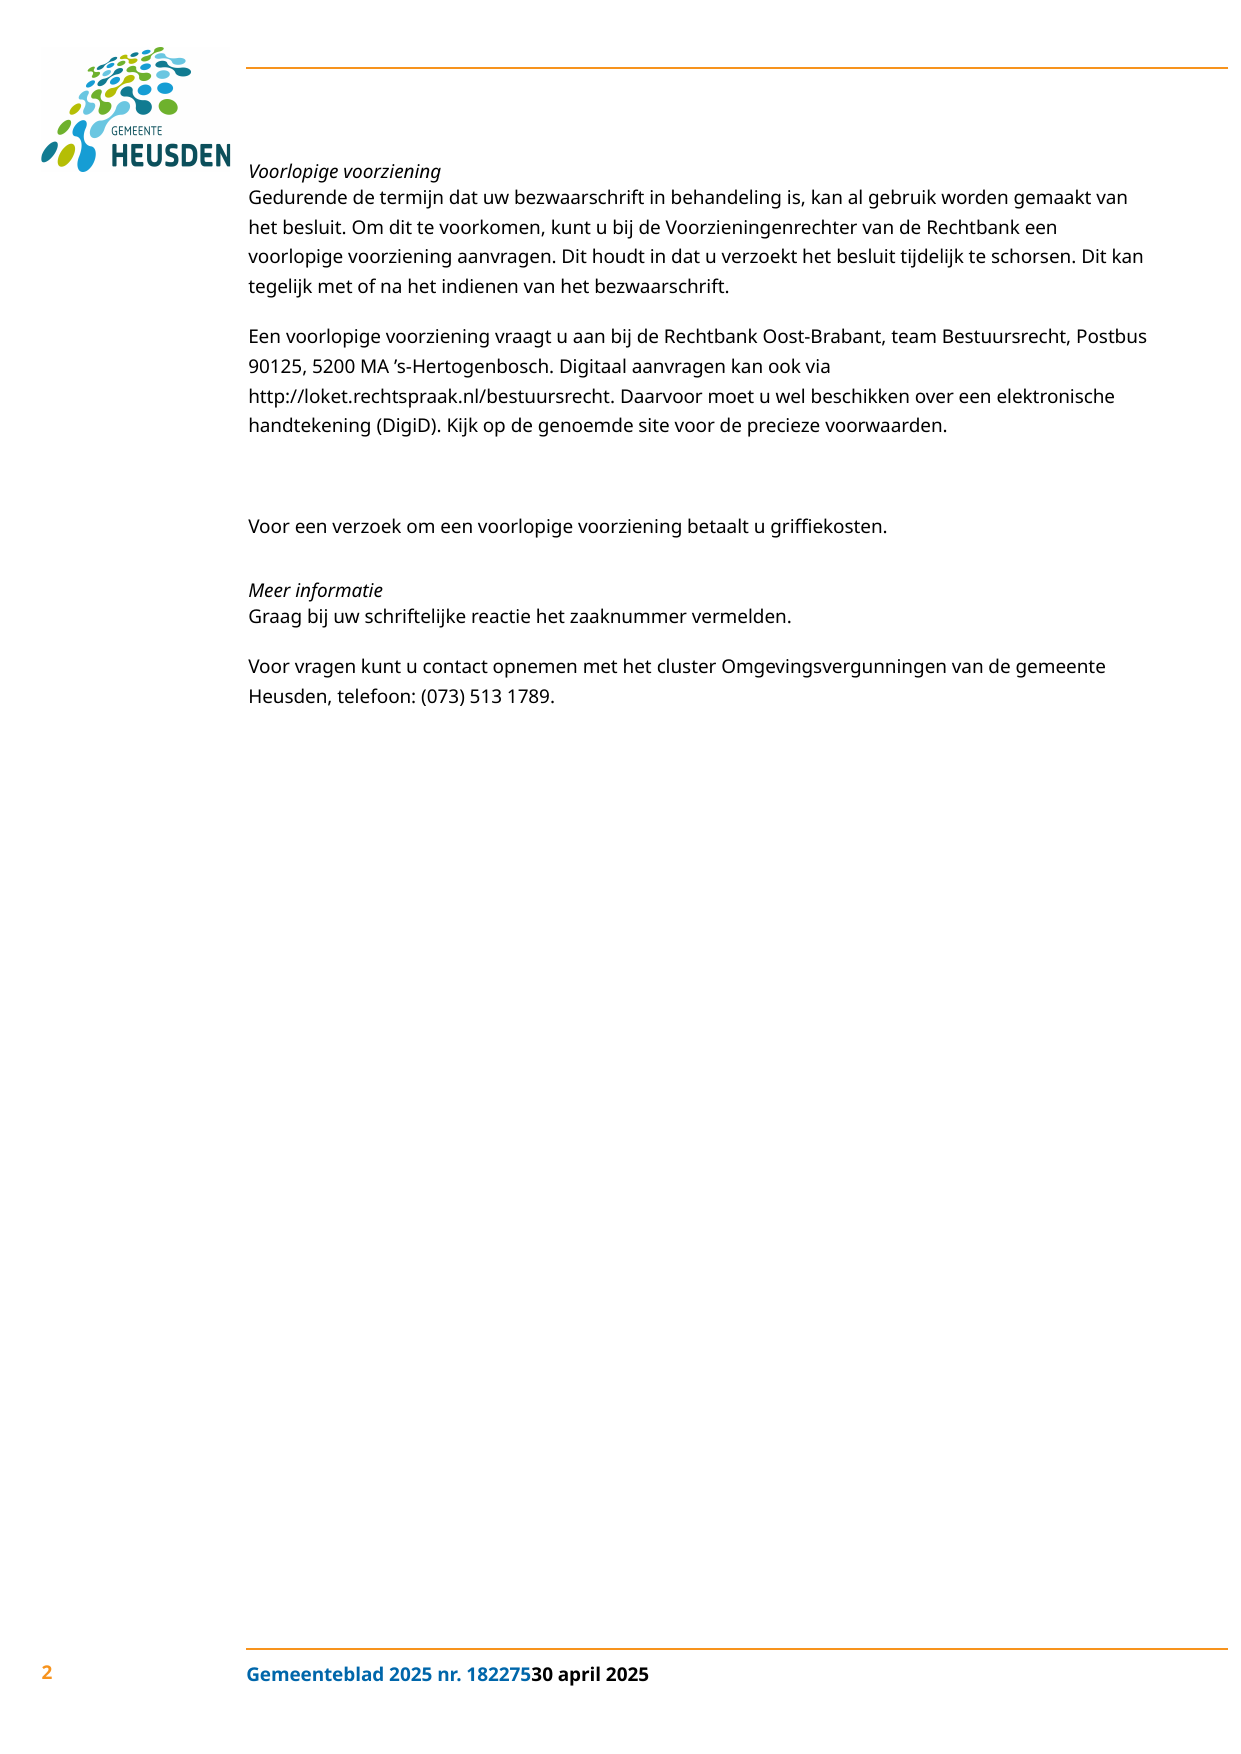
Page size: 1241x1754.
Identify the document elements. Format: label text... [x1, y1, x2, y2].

text Voor een verzoek om een voorlopige voorziening betaalt u griffiekosten. [248, 513, 1152, 539]
text Graag bij uw schriftelijke reactie het zaaknummer vermelden. [248, 603, 1152, 629]
text Voorlopige voorziening [248, 159, 1152, 184]
text Voor vragen kunt u contact opnemen met het cluster Omgevingsvergunningen van de gemeente Heusden, telefoon: (073) 513 1789. [248, 653, 1152, 709]
text Meer informatie [248, 577, 1152, 603]
picture [41, 47, 231, 172]
text Een voorlopige voorziening vraagt u aan bij de Rechtbank Oost-Brabant, team Bestuursrecht, Postbus 90125, 5200 MA ’s-Hertogenbosch. Digitaal aanvragen kan ook via http://loket.rechtspraak.nl/bestuursrecht. Daarvoor moet u wel beschikken over een elektronische handtekening (DigiD). Kijk op de genoemde site voor de precieze voorwaarden. [248, 324, 1152, 438]
text Gedurende de termijn dat uw bezwaarschrift in behandeling is, kan al gebruik worden gemaakt van het besluit. Om dit te voorkomen, kunt u bij de Voorzieningenrechter van de Rechtbank een voorlopige voorziening aanvragen. Dit houdt in dat u verzoekt het besluit tijdelijk te schorsen. Dit kan tegelijk met of na het indienen van het bezwaarschrift. [248, 184, 1152, 299]
